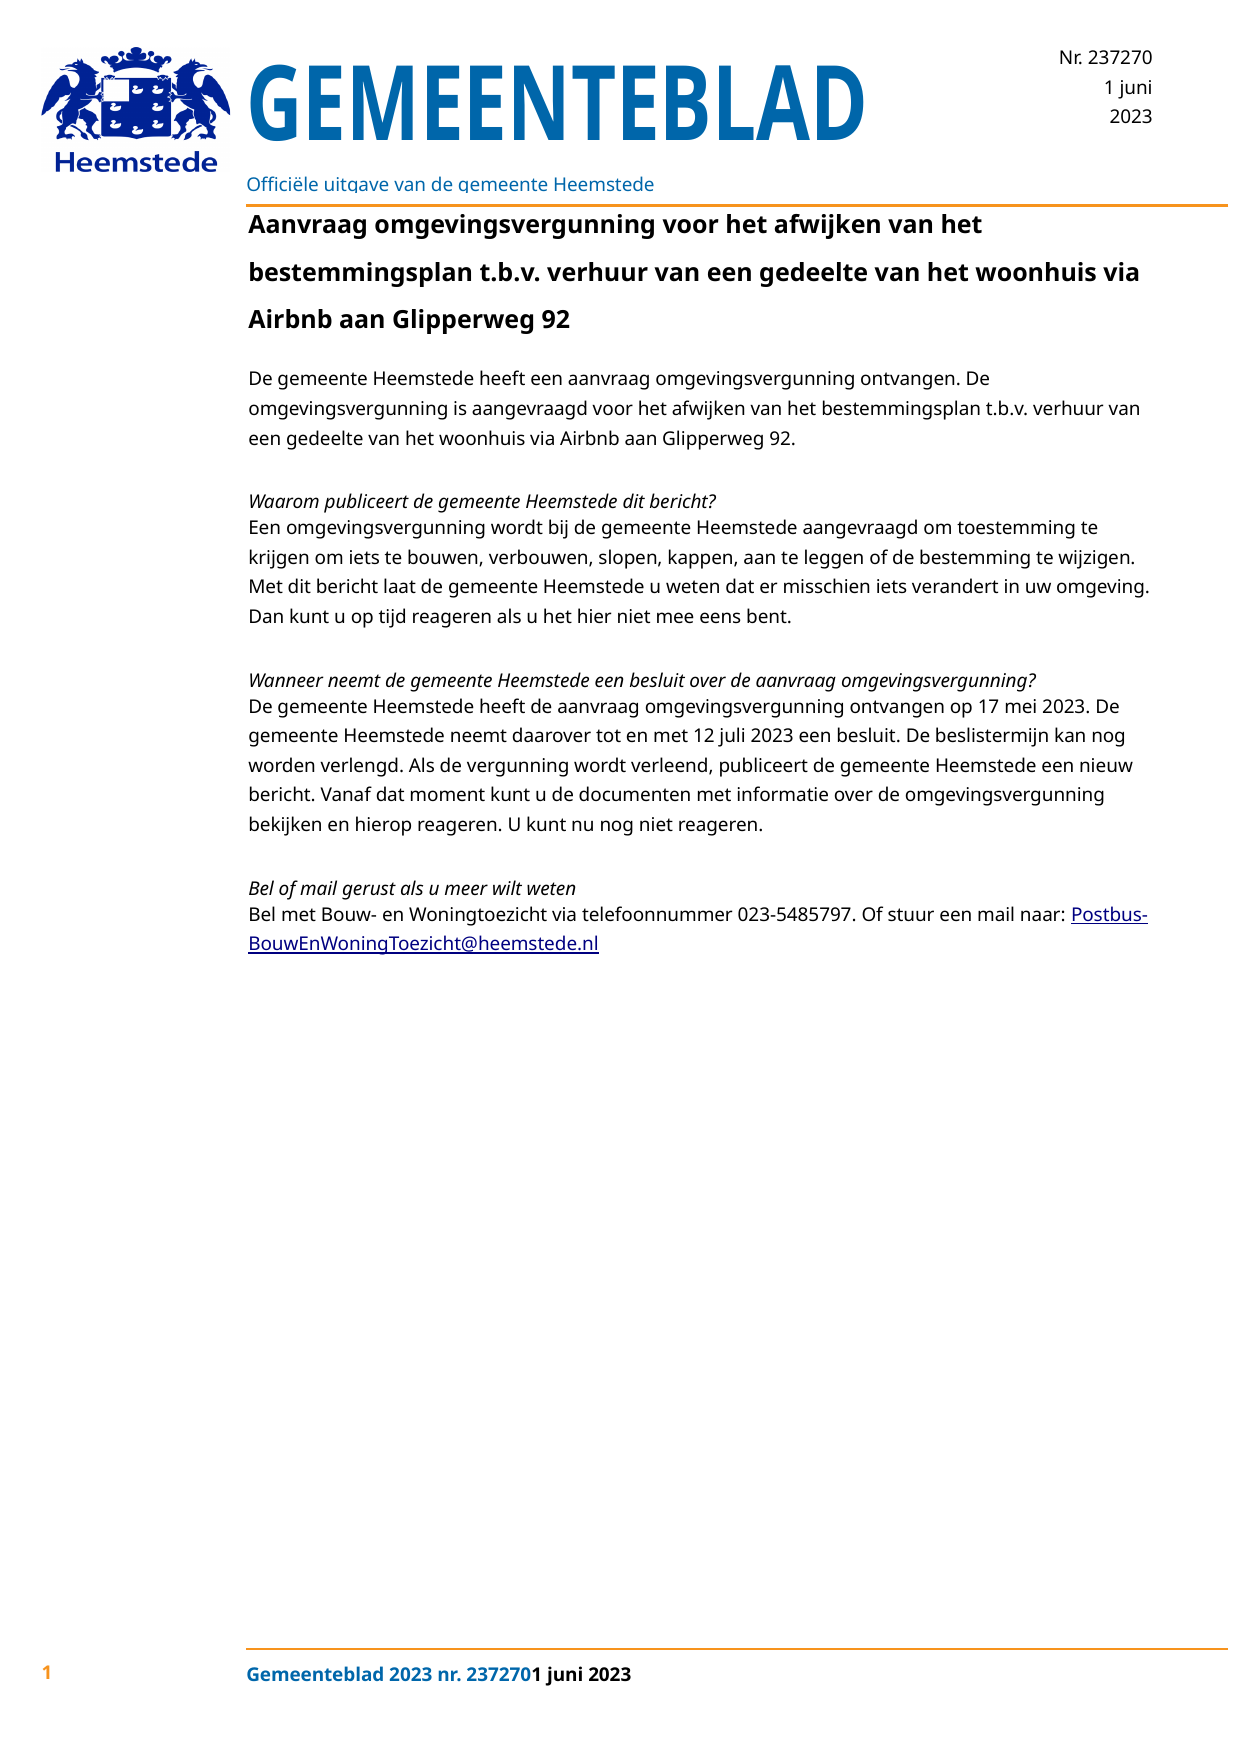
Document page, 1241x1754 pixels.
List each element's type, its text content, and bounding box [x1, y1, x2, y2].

text De gemeente Heemstede heeft de aanvraag omgevingsvergunning ontvangen op 17 mei 2023. De gemeente Heemstede neemt daarover tot en met 12 juli 2023 een besluit. De beslistermijn kan nog worden verlengd. Als de vergunning wordt verleend, publiceert de gemeente Heemstede een nieuw bericht. Vanaf dat moment kunt u de documenten met informatie over de omgevingsvergunning bekijken en hierop reageren. U kunt nu nog niet reageren. [248, 693, 1152, 837]
text Bel met Bouw- en Woningtoezicht via telefoonnummer 023-5485797. Of stuur een mail naar: Postbus-BouwEnWoningToezicht@heemstede.nl [248, 901, 1152, 956]
text Aanvraag omgevingsvergunning voor het afwijken van het bestemmingsplan t.b.v. verhuur van een gedeelte van het woonhuis via Airbnb aan Glipperweg 92 [248, 207, 1152, 336]
text De gemeente Heemstede heeft een aanvraag omgevingsvergunning ontvangen. De omgevingsvergunning is aangevraagd voor het afwijken van het bestemmingsplan t.b.v. verhuur van een gedeelte van het woonhuis via Airbnb aan Glipperweg 92. [248, 366, 1152, 450]
text Een omgevingsvergunning wordt bij de gemeente Heemstede aangevraagd om toestemming te krijgen om iets te bouwen, verbouwen, slopen, kappen, aan te leggen of de bestemming te wijzigen. Met dit bericht laat de gemeente Heemstede u weten dat er misschien iets verandert in uw omgeving. Dan kunt u op tijd reageren als u het hier niet mee eens bent. [248, 514, 1152, 629]
text Wanneer neemt de gemeente Heemstede een besluit over de aanvraag omgevingsvergunning? [248, 667, 1152, 693]
text Bel of mail gerust als u meer wilt weten [248, 875, 1152, 901]
text Waarom publiceert de gemeente Heemstede dit bericht? [248, 489, 1152, 514]
picture [41, 47, 231, 172]
